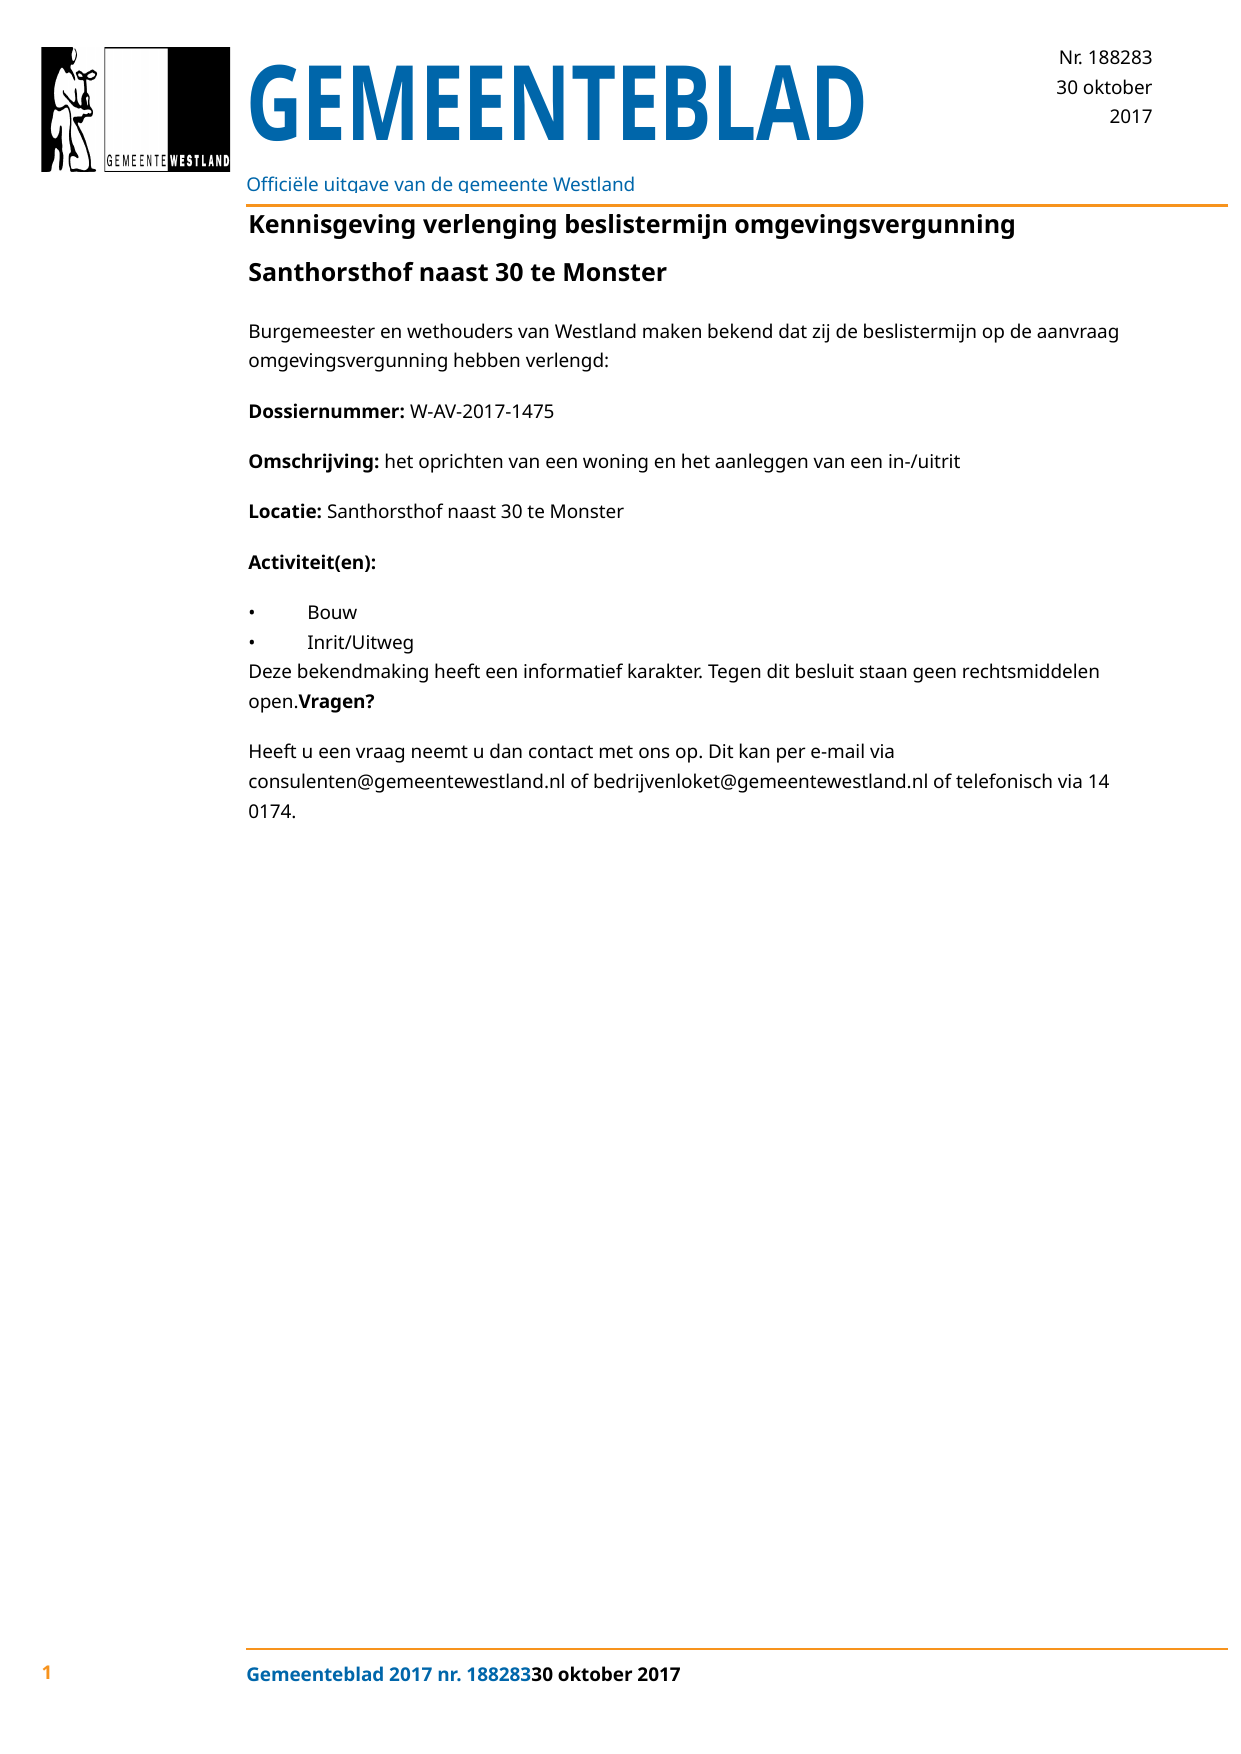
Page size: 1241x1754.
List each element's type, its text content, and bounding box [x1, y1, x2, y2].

text Deze bekendmaking heeft een informatief karakter. Tegen dit besluit staan geen rechtsmiddelen open.Vragen? [248, 659, 1152, 714]
list Bouw [248, 599, 1152, 625]
text Burgemeester en wethouders van Westland maken bekend dat zij de beslistermijn op de aanvraag omgevingsvergunning hebben verlengd: [248, 318, 1152, 373]
text Locatie: Santhorsthof naast 30 te Monster [248, 499, 1152, 524]
text Heeft u een vraag neemt u dan contact met ons op. Dit kan per e-mail via consulenten@gemeentewestland.nl of bedrijvenloket@gemeentewestland.nl of telefonisch via 14 0174. [248, 739, 1152, 824]
text Activiteit(en): [248, 549, 1152, 575]
text Kennisgeving verlenging beslistermijn omgevingsvergunning Santhorsthof naast 30 te Monster [248, 207, 1152, 288]
picture [41, 47, 231, 172]
list Inrit/Uitweg [248, 629, 1152, 655]
text Omschrijving: het oprichten van een woning en het aanleggen van een in-/uitrit [248, 448, 1152, 474]
text Dossiernummer: W-AV-2017-1475 [248, 398, 1152, 424]
